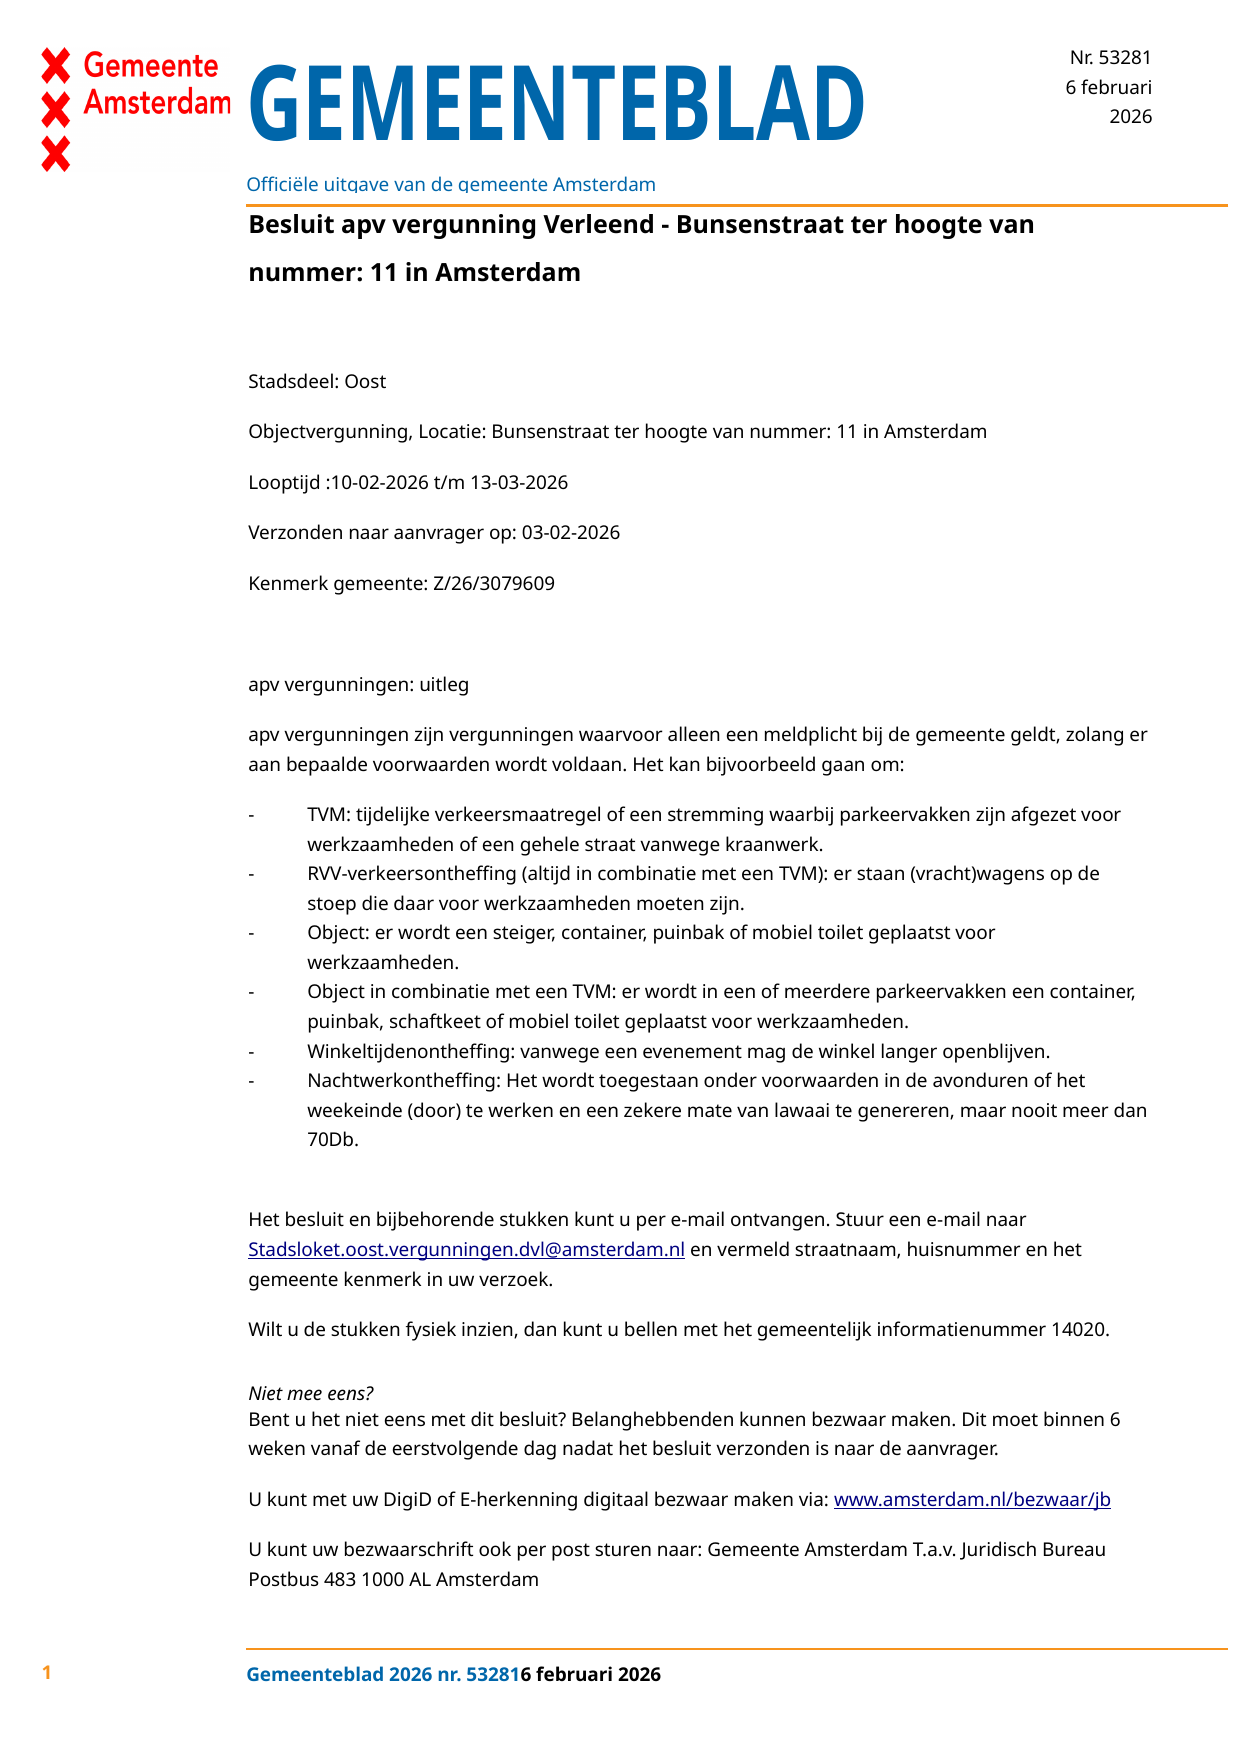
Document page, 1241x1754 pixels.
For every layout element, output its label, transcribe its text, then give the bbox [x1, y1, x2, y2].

list TVM: tijdelijke verkeersmaatregel of een stremming waarbij parkeervakken zijn afgezet voor werkzaamheden of een gehele straat vanwege kraanwerk. [248, 801, 1152, 857]
list Winkeltijdenontheffing: vanwege een evenement mag de winkel langer openblijven. [248, 1038, 1152, 1064]
text Stadsdeel: Oost [248, 368, 1152, 394]
picture [41, 47, 231, 172]
text Looptijd :10-02-2026 t/m 13-03-2026 [248, 469, 1152, 495]
text U kunt met uw DigiD of E-herkenning digitaal bezwaar maken via: www.amsterdam.nl/bezwaar/jb [248, 1486, 1152, 1512]
text Bent u het niet eens met dit besluit? Belanghebbenden kunnen bezwaar maken. Dit moet binnen 6 weken vanaf de eerstvolgende dag nadat het besluit verzonden is naar de aanvrager. [248, 1406, 1152, 1461]
text Kenmerk gemeente: Z/26/3079609 [248, 570, 1152, 596]
text Besluit apv vergunning Verleend - Bunsenstraat ter hoogte van nummer: 11 in Amsterdam [248, 207, 1152, 288]
text U kunt uw bezwaarschrift ook per post sturen naar: Gemeente Amsterdam T.a.v. Juridisch Bureau Postbus 483 1000 AL Amsterdam [248, 1536, 1152, 1592]
text apv vergunningen: uitleg [248, 671, 1152, 697]
list Nachtwerkontheffing: Het wordt toegestaan onder voorwaarden in de avonduren of het weekeinde (door) te werken en een zekere mate van lawaai te genereren, maar nooit meer dan 70Db. [248, 1067, 1152, 1152]
list RVV-verkeersontheffing (altijd in combinatie met een TVM): er staan (vracht)wagens op de stoep die daar voor werkzaamheden moeten zijn. [248, 860, 1152, 916]
text Verzonden naar aanvrager op: 03-02-2026 [248, 519, 1152, 545]
list Object in combinatie met een TVM: er wordt in een of meerdere parkeervakken een container, puinbak, schaftkeet of mobiel toilet geplaatst voor werkzaamheden. [248, 979, 1152, 1034]
text Objectvergunning, Locatie: Bunsenstraat ter hoogte van nummer: 11 in Amsterdam [248, 419, 1152, 444]
text Het besluit en bijbehorende stukken kunt u per e-mail ontvangen. Stuur een e-mail naar Stadsloket.oost.vergunningen.dvl@amsterdam.nl en vermeld straatnaam, huisnummer en het gemeente kenmerk in uw verzoek. [248, 1207, 1152, 1292]
list Object: er wordt een steiger, container, puinbak of mobiel toilet geplaatst voor werkzaamheden. [248, 919, 1152, 975]
text Wilt u de stukken fysiek inzien, dan kunt u bellen met het gemeentelijk informatienummer 14020. [248, 1316, 1152, 1342]
text apv vergunningen zijn vergunningen waarvoor alleen een meldplicht bij de gemeente geldt, zolang er aan bepaalde voorwaarden wordt voldaan. Het kan bijvoorbeeld gaan om: [248, 721, 1152, 777]
text Niet mee eens? [248, 1380, 1152, 1406]
